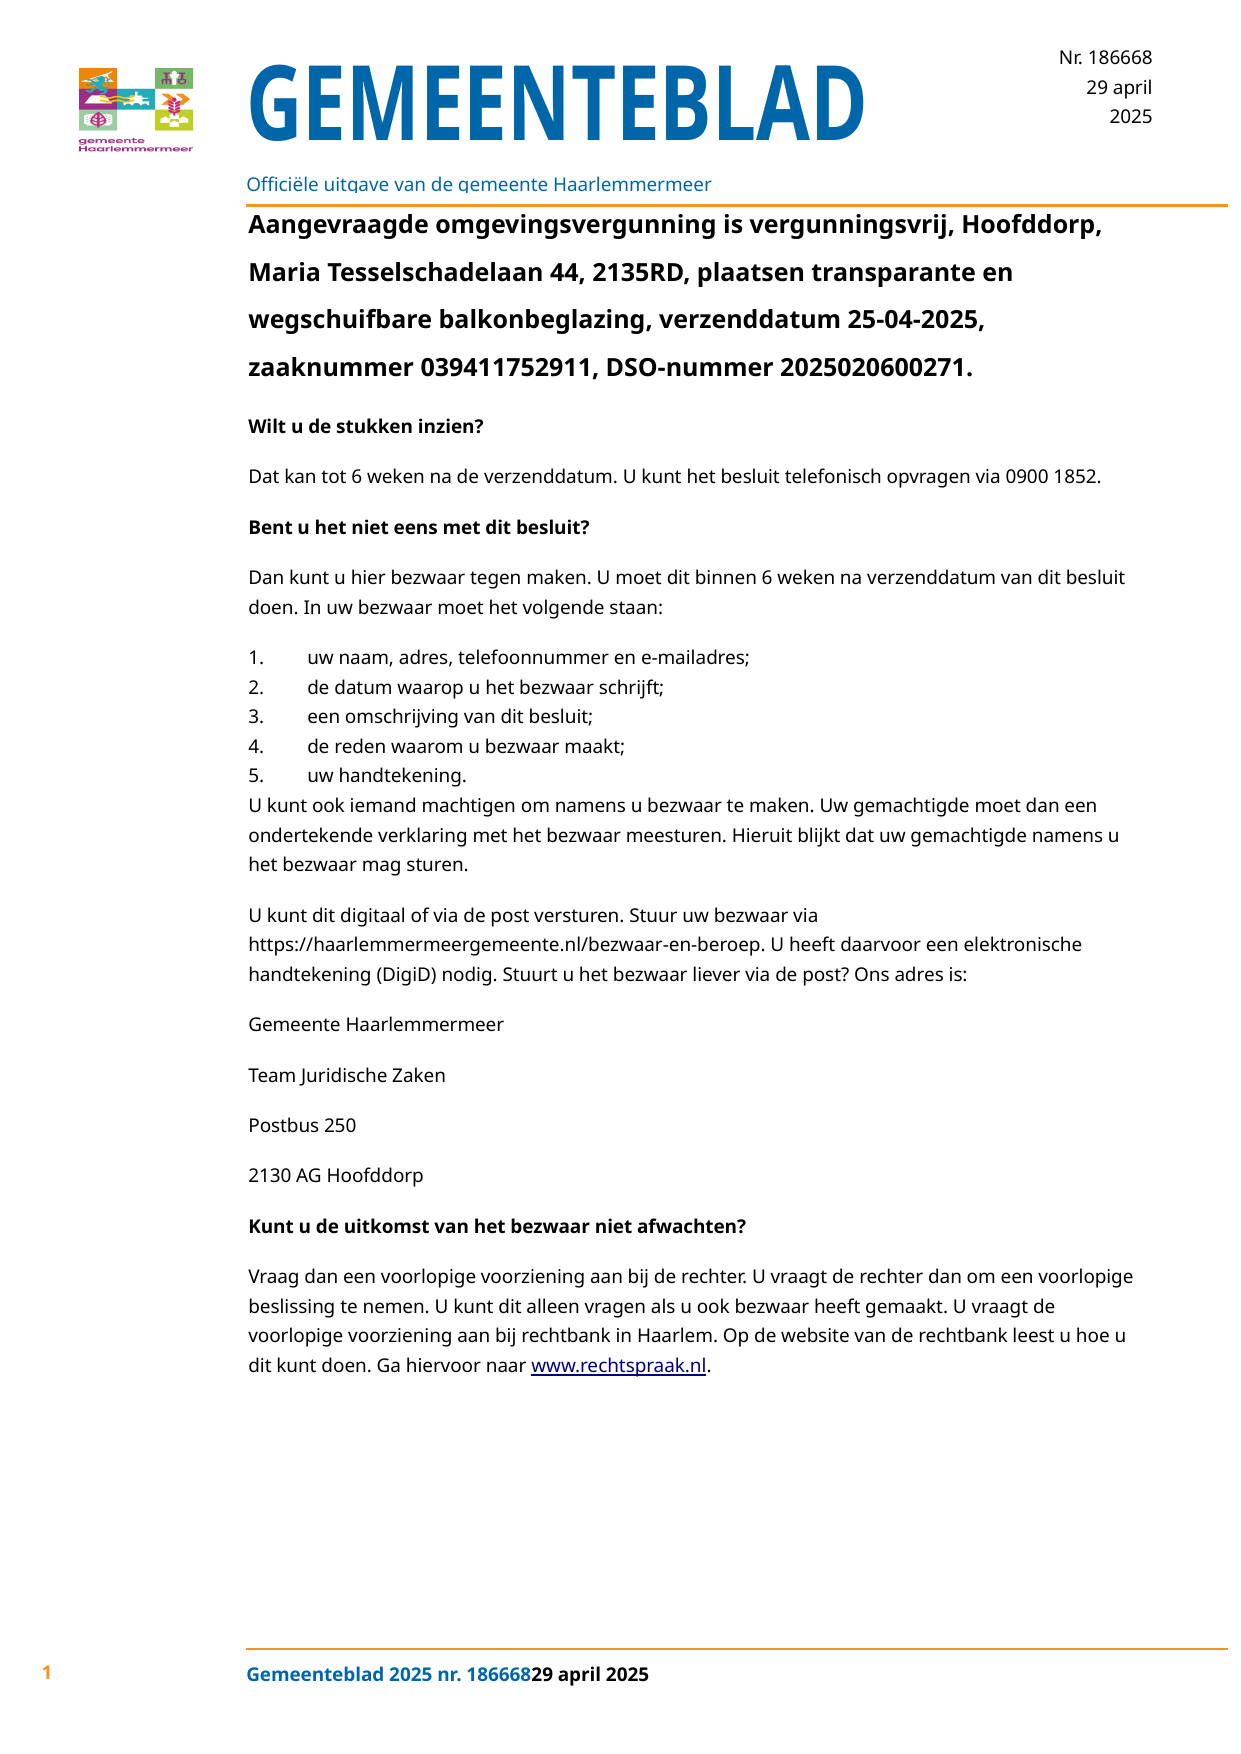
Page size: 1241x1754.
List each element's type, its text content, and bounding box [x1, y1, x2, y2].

text Aangevraagde omgevingsvergunning is vergunningsvrij, Hoofddorp, Maria Tesselschadelaan 44, 2135RD, plaatsen transparante en wegschuifbare balkonbeglazing, verzenddatum 25-04-2025, zaaknummer 039411752911, DSO-nummer 2025020600271. [248, 207, 1152, 384]
list uw handtekening. [248, 763, 1152, 788]
text Postbus 250 [248, 1112, 1152, 1138]
text Gemeente Haarlemmermeer [248, 1011, 1152, 1037]
picture [41, 47, 231, 172]
text Dan kunt u hier bezwaar tegen maken. U moet dit binnen 6 weken na verzenddatum van dit besluit doen. In uw bezwaar moet het volgende staan: [248, 564, 1152, 620]
text Bent u het niet eens met dit besluit? [248, 514, 1152, 540]
text Team Juridische Zaken [248, 1062, 1152, 1088]
text Wilt u de stukken inzien? [248, 413, 1152, 439]
text 2130 AG Hoofddorp [248, 1163, 1152, 1188]
text U kunt ook iemand machtigen om namens u bezwaar te maken. Uw gemachtigde moet dan een ondertekende verklaring met het bezwaar meesturen. Hieruit blijkt dat uw gemachtigde namens u het bezwaar mag sturen. [248, 792, 1152, 877]
list de reden waarom u bezwaar maakt; [248, 733, 1152, 759]
text Vraag dan een voorlopige voorziening aan bij de rechter. U vraagt de rechter dan om een voorlopige beslissing te nemen. U kunt dit alleen vragen als u ook bezwaar heeft gemaakt. U vraagt de voorlopige voorziening aan bij rechtbank in Haarlem. Op de website van de rechtbank leest u hoe u dit kunt doen. Ga hiervoor naar www.rechtspraak.nl. [248, 1263, 1152, 1378]
list de datum waarop u het bezwaar schrijft; [248, 674, 1152, 700]
list uw naam, adres, telefoonnummer en e-mailadres; [248, 644, 1152, 670]
text U kunt dit digitaal of via de post versturen. Stuur uw bezwaar via https://haarlemmermeergemeente.nl/bezwaar-en-beroep. U heeft daarvoor een elektronische handtekening (DigiD) nodig. Stuurt u het bezwaar liever via de post? Ons adres is: [248, 902, 1152, 987]
text Kunt u de uitkomst van het bezwaar niet afwachten? [248, 1213, 1152, 1239]
text Dat kan tot 6 weken na de verzenddatum. U kunt het besluit telefonisch opvragen via 0900 1852. [248, 463, 1152, 489]
list een omschrijving van dit besluit; [248, 703, 1152, 729]
